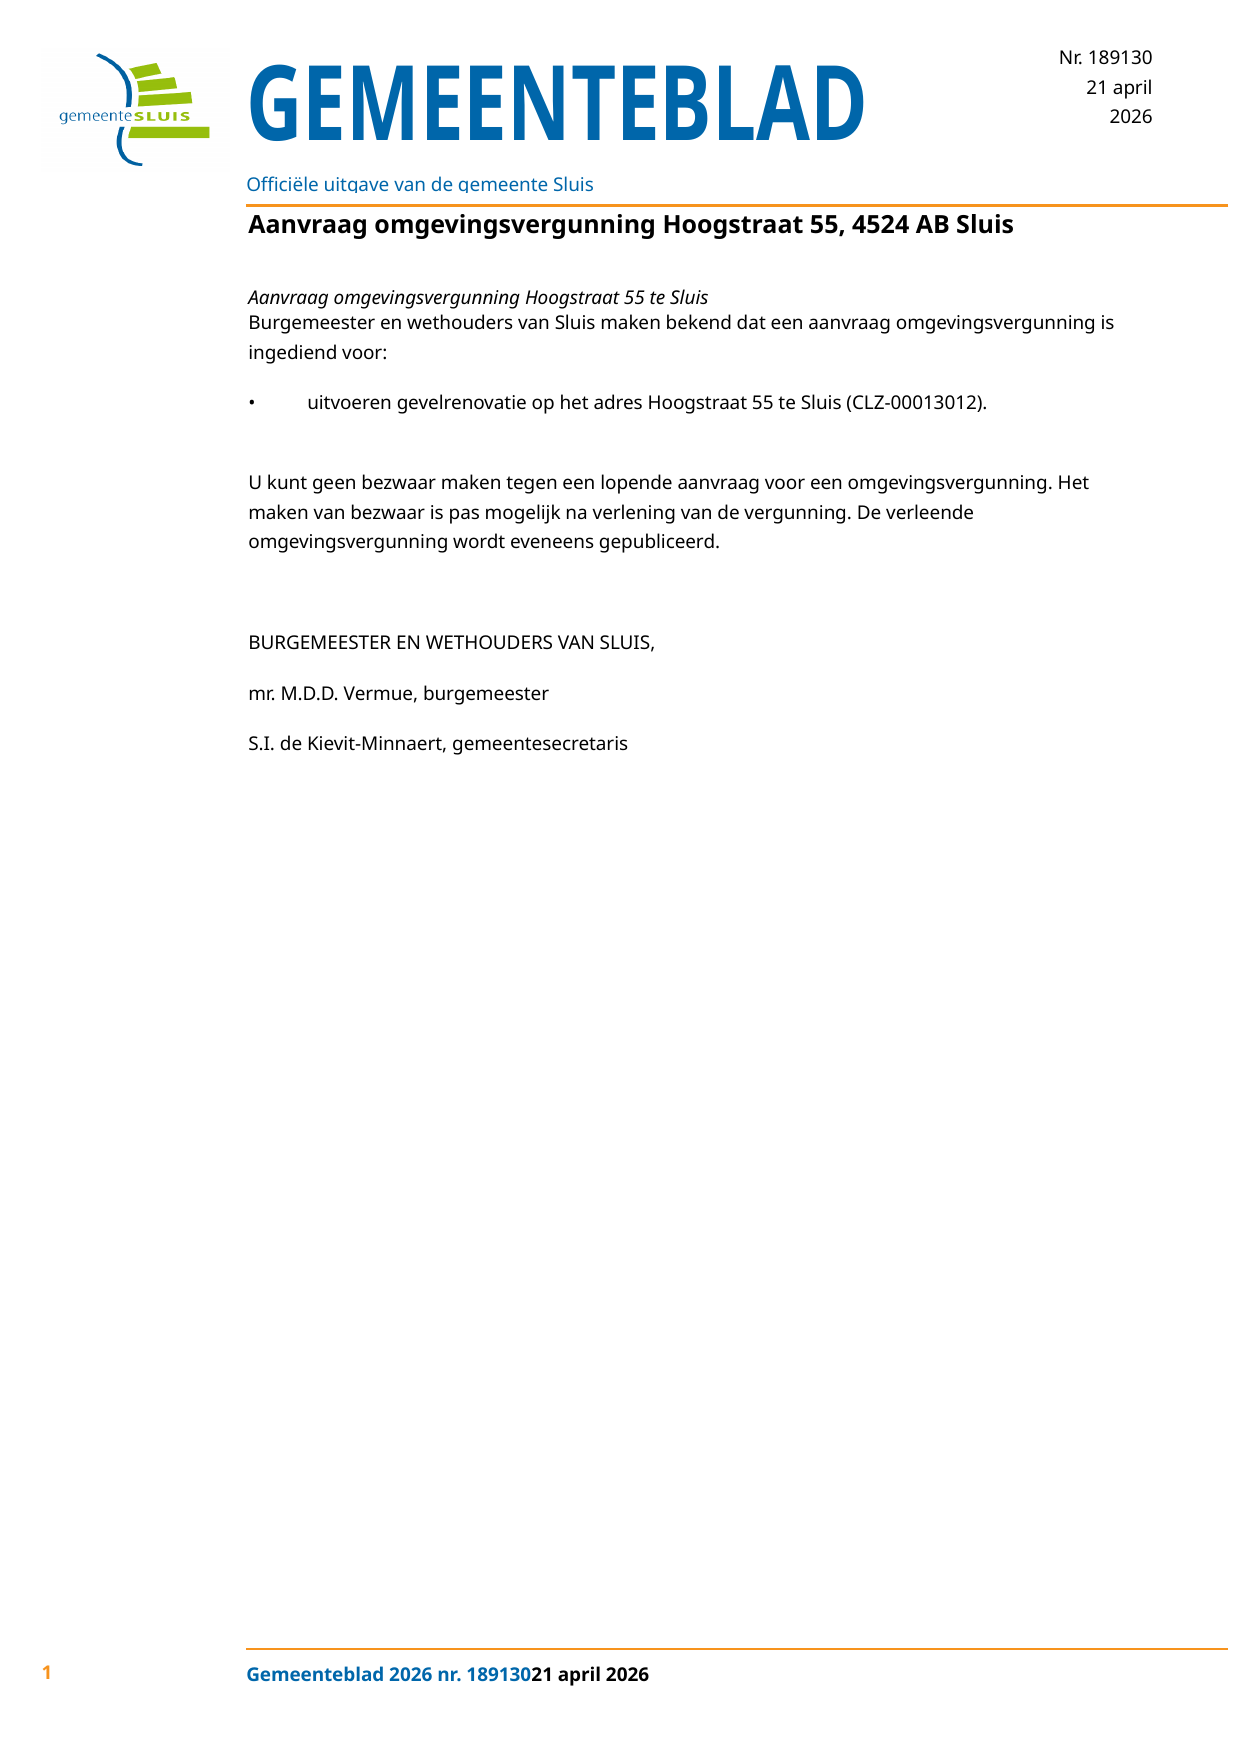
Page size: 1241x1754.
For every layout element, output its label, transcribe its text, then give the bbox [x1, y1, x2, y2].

text Burgemeester en wethouders van Sluis maken bekend dat een aanvraag omgevingsvergunning is ingediend voor: [248, 309, 1152, 365]
list uitvoeren gevelrenovatie op het adres Hoogstraat 55 te Sluis (CLZ-00013012). [248, 389, 1152, 415]
text Aanvraag omgevingsvergunning Hoogstraat 55, 4524 AB Sluis [248, 207, 1152, 241]
text U kunt geen bezwaar maken tegen een lopende aanvraag voor een omgevingsvergunning. Het maken van bezwaar is pas mogelijk na verlening van de vergunning. De verleende omgevingsvergunning wordt eveneens gepubliceerd. [248, 469, 1152, 554]
picture [41, 47, 231, 172]
text S.I. de Kievit-Minnaert, gemeentesecretaris [248, 730, 1152, 756]
text BURGEMEESTER EN WETHOUDERS VAN SLUIS, [248, 629, 1152, 655]
text mr. M.D.D. Vermue, burgemeester [248, 680, 1152, 706]
text Aanvraag omgevingsvergunning Hoogstraat 55 te Sluis [248, 284, 1152, 309]
